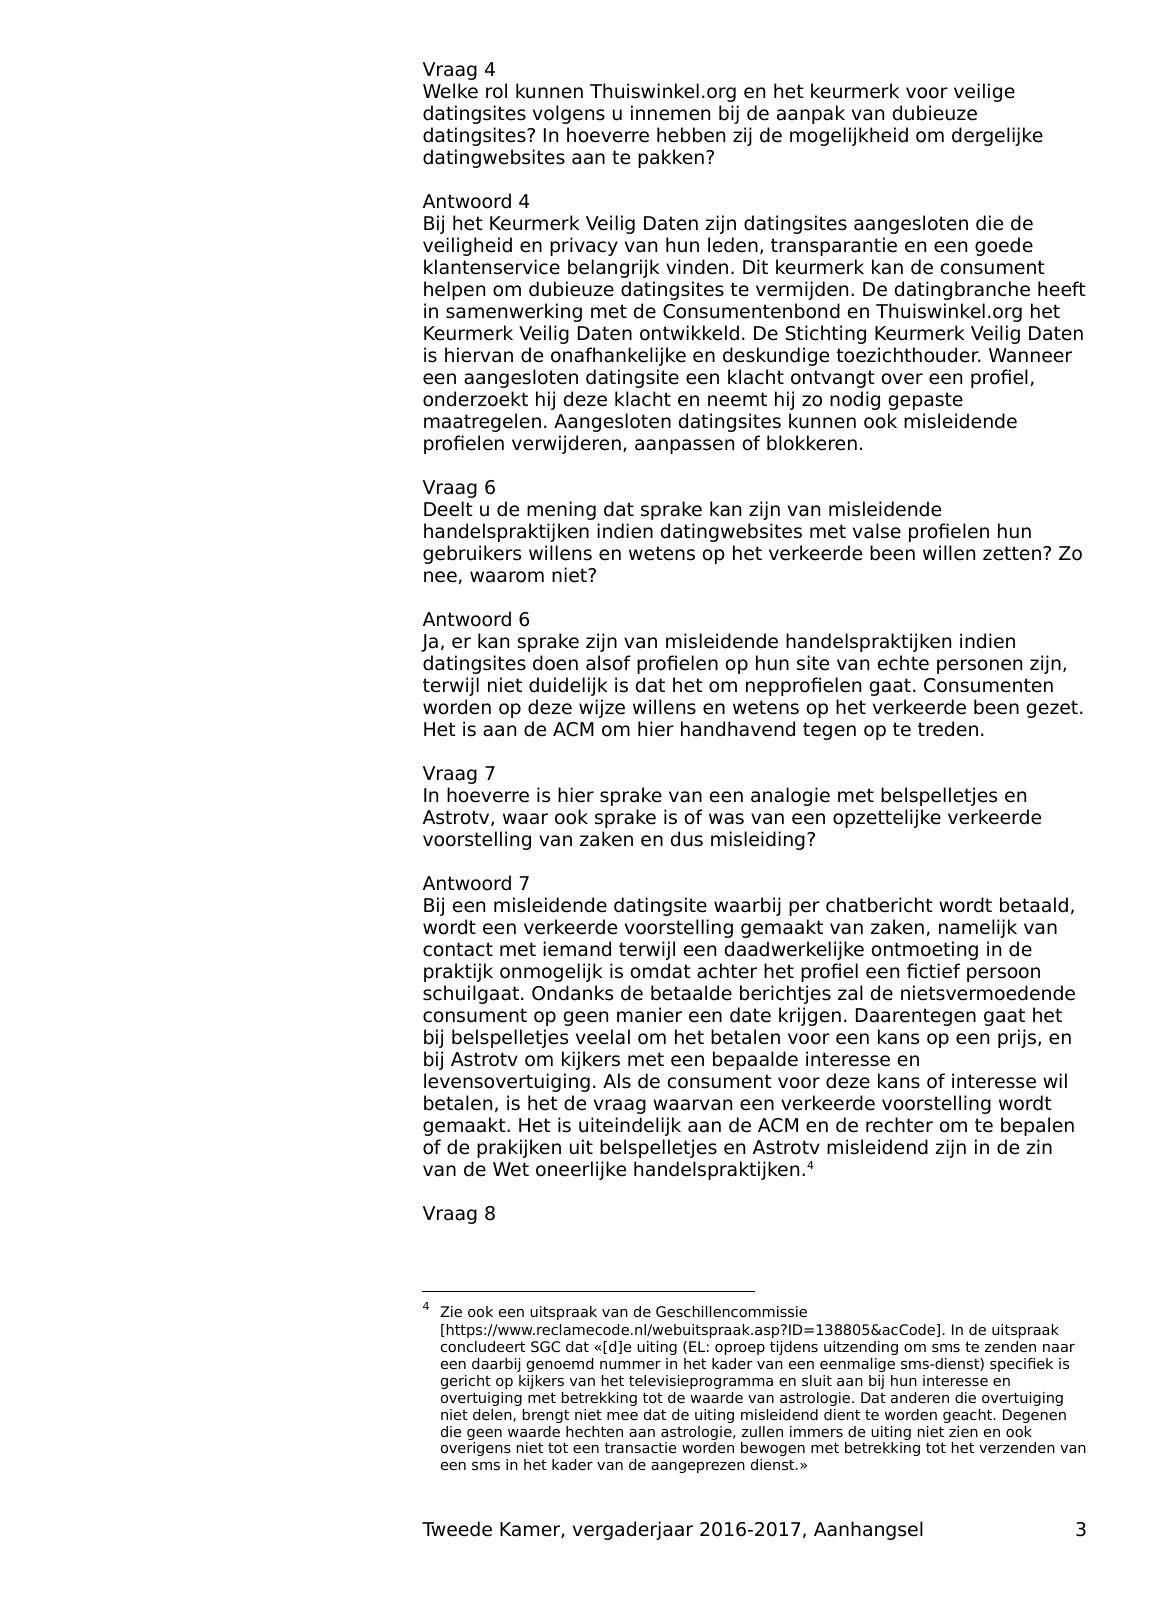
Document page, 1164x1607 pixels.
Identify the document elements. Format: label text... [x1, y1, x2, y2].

text Welke rol kunnen Thuiswinkel.org en het keurmerk voor veilige datingsites volgens u innemen bij de aanpak van dubieuze datingsites? In hoeverre hebben zij de mogelijkheid om dergelijke datingwebsites aan te pakken? [422, 81, 1087, 169]
text Bij het Keurmerk Veilig Daten zijn datingsites aangesloten die de veiligheid en privacy van hun leden, transparantie en een goede klantenservice belangrijk vinden. Dit keurmerk kan de consument helpen om dubieuze datingsites te vermijden. De datingbranche heeft in samenwerking met de Consumentenbond en Thuiswinkel.org het Keurmerk Veilig Daten ontwikkeld. De Stichting Keurmerk Veilig Daten is hiervan de onafhankelijke en deskundige toezichthouder. Wanneer een aangesloten datingsite een klacht ontvangt over een profiel, onderzoekt hij deze klacht en neemt hij zo nodig gepaste maatregelen. Aangesloten datingsites kunnen ook misleidende profielen verwijderen, aanpassen of blokkeren. [422, 213, 1087, 455]
text Antwoord 4 [422, 191, 1087, 213]
text Zie ook een uitspraak van de Geschillencommissie [https://www.reclamecode.nl/webuitspraak.asp?ID=138805&acCode]. In de uitspraak concludeert SGC dat «[d]e uiting (EL: oproep tijdens uitzending om sms te zenden naar een daarbij genoemd nummer in het kader van een eenmalige sms-dienst) specifiek is gericht op kijkers van het televisieprogramma en sluit aan bij hun interesse en overtuiging met betrekking tot de waarde van astrologie. Dat anderen die overtuiging niet delen, brengt niet mee dat de uiting misleidend dient te worden geacht. Degenen die geen waarde hechten aan astrologie, zullen immers de uiting niet zien en ook overigens niet tot een transactie worden bewogen met betrekking tot het verzenden van een sms in het kader van de aangeprezen dienst.» [422, 1300, 1087, 1474]
text Vraag 6 [422, 477, 1087, 499]
text In hoeverre is hier sprake van een analogie met belspelletjes en Astrotv, waar ook sprake is of was van een opzettelijke verkeerde voorstelling van zaken en dus misleiding? [422, 785, 1087, 851]
text Deelt u de mening dat sprake kan zijn van misleidende handelspraktijken indien datingwebsites met valse profielen hun gebruikers willens en wetens op het verkeerde been willen zetten? Zo nee, waarom niet? [422, 499, 1087, 587]
text Antwoord 6 [422, 609, 1087, 631]
text Vraag 7 [422, 763, 1087, 785]
text Ja, er kan sprake zijn van misleidende handelspraktijken indien datingsites doen alsof profielen op hun site van echte personen zijn, terwijl niet duidelijk is dat het om nepprofielen gaat. Consumenten worden op deze wijze willens en wetens op het verkeerde been gezet. Het is aan de ACM om hier handhavend tegen op te treden. [422, 631, 1087, 741]
text Bij een misleidende datingsite waarbij per chatbericht wordt betaald, wordt een verkeerde voorstelling gemaakt van zaken, namelijk van contact met iemand terwijl een daadwerkelijke ontmoeting in de praktijk onmogelijk is omdat achter het profiel een fictief persoon schuilgaat. Ondanks de betaalde berichtjes zal de nietsvermoedende consument op geen manier een date krijgen. Daarentegen gaat het bij belspelletjes veelal om het betalen voor een kans op een prijs, en bij Astrotv om kijkers met een bepaalde interesse en levensovertuiging. Als de consument voor deze kans of interesse wil betalen, is het de vraag waarvan een verkeerde voorstelling wordt gemaakt. Het is uiteindelijk aan de ACM en de rechter om te bepalen of de prakijken uit belspelletjes en Astrotv misleidend zijn in de zin van de Wet oneerlijke handelspraktijken. [422, 895, 1087, 1181]
text Antwoord 7 [422, 873, 1087, 895]
text Vraag 4 [422, 59, 1087, 81]
text Vraag 8 [422, 1203, 1087, 1225]
